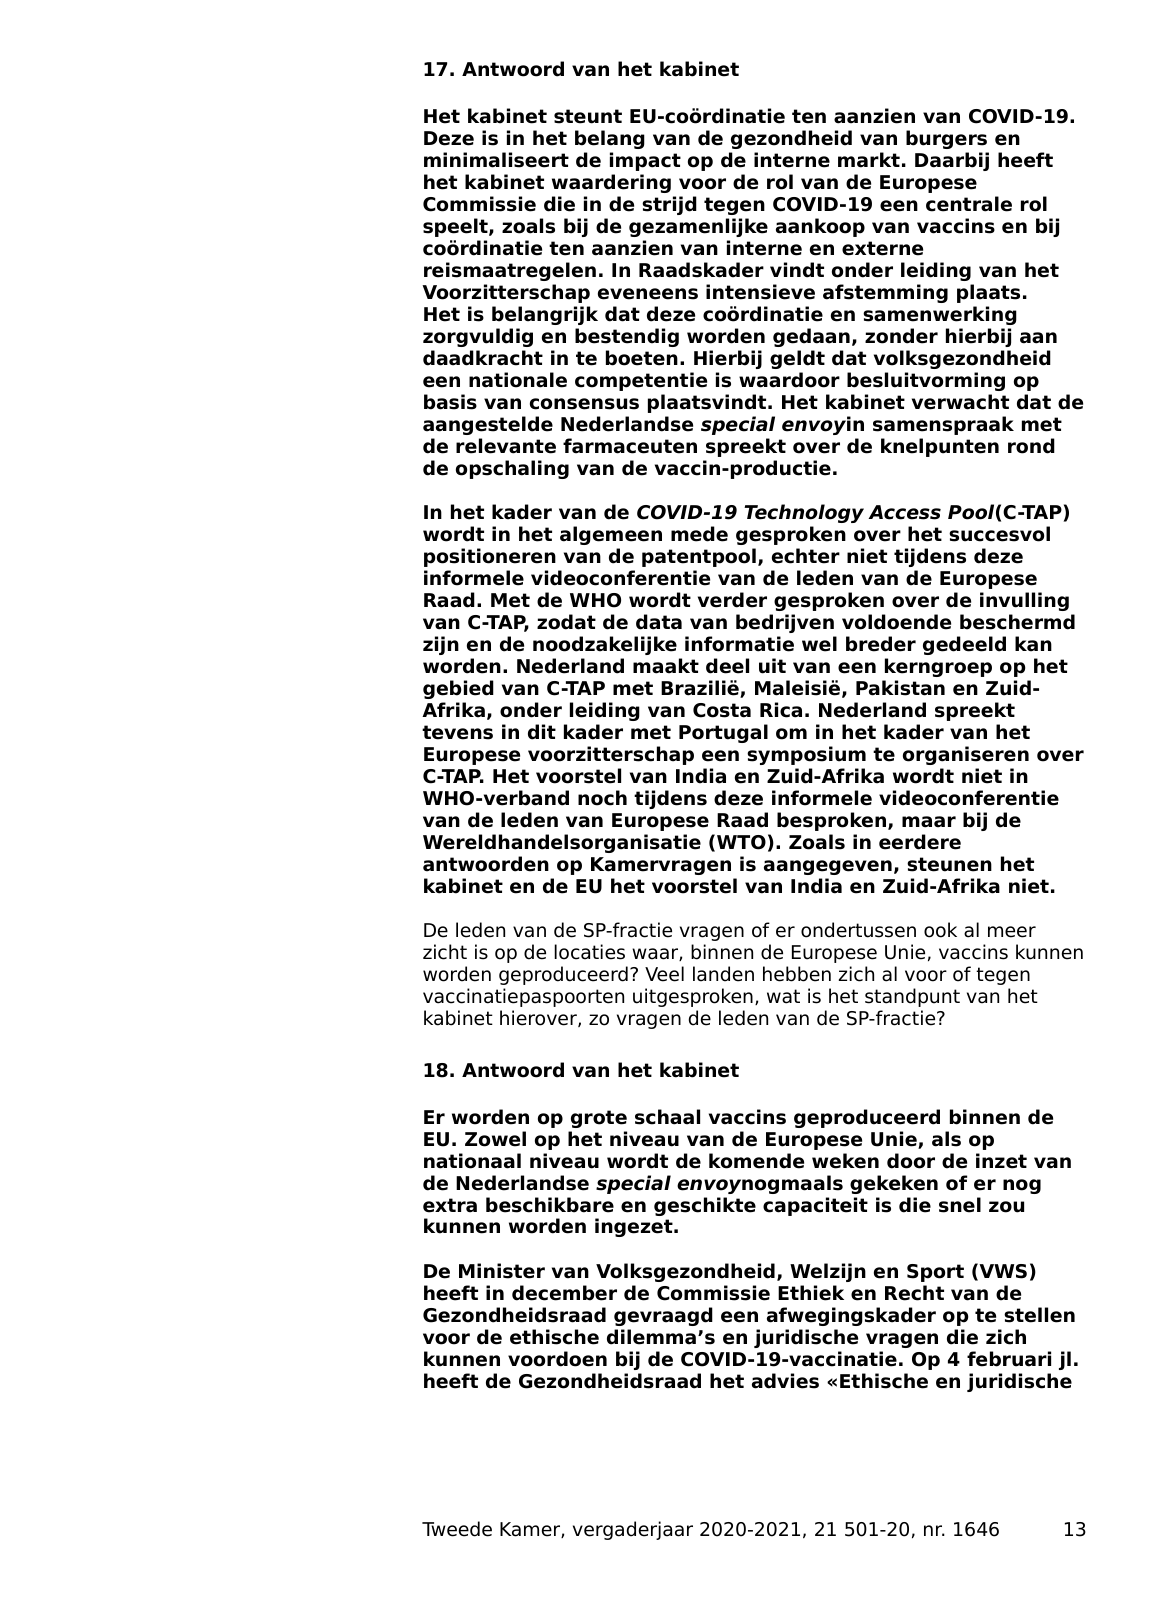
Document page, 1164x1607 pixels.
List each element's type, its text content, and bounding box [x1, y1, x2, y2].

subtitle 18. Antwoord van het kabinet [422, 1059, 1087, 1082]
text Het is belangrijk dat deze coördinatie en samenwerking zorgvuldig en bestendig worden gedaan, zonder hierbij aan daadkracht in te boeten. Hierbij geldt dat volksgezondheid een nationale competentie is waardoor besluitvorming op basis van consensus plaatsvindt. Het kabinet verwacht dat de aangestelde Nederlandse special envoyin samenspraak met de relevante farmaceuten spreekt over de knelpunten rond de opschaling van de vaccin-productie. [422, 304, 1087, 480]
text Er worden op grote schaal vaccins geproduceerd binnen de EU. Zowel op het niveau van de Europese Unie, als op nationaal niveau wordt de komende weken door de inzet van de Nederlandse special envoynogmaals gekeken of er nog extra beschikbare en geschikte capaciteit is die snel zou kunnen worden ingezet. [422, 1107, 1087, 1238]
text De leden van de SP-fractie vragen of er ondertussen ook al meer zicht is op de locaties waar, binnen de Europese Unie, vaccins kunnen worden geproduceerd? Veel landen hebben zich al voor of tegen vaccinatiepaspoorten uitgesproken, wat is het standpunt van het kabinet hierover, zo vragen de leden van de SP-fractie? [422, 920, 1087, 1029]
text In het kader van de COVID-19 Technology Access Pool(C-TAP) wordt in het algemeen mede gesproken over het succesvol positioneren van de patentpool, echter niet tijdens deze informele videoconferentie van de leden van de Europese Raad. Met de WHO wordt verder gesproken over de invulling van C-TAP, zodat de data van bedrijven voldoende beschermd zijn en de noodzakelijke informatie wel breder gedeeld kan worden. Nederland maakt deel uit van een kerngroep op het gebied van C-TAP met Brazilië, Maleisië, Pakistan en Zuid-Afrika, onder leiding van Costa Rica. Nederland spreekt tevens in dit kader met Portugal om in het kader van het Europese voorzitterschap een symposium te organiseren over C-TAP. Het voorstel van India en Zuid-Afrika wordt niet in WHO-verband noch tijdens deze informele videoconferentie van de leden van Europese Raad besproken, maar bij de Wereldhandelsorganisatie (WTO). Zoals in eerdere antwoorden op Kamervragen is aangegeven, steunen het kabinet en de EU het voorstel van India en Zuid-Afrika niet. [422, 502, 1087, 897]
subtitle 17. Antwoord van het kabinet [422, 59, 1087, 81]
text De Minister van Volksgezondheid, Welzijn en Sport (VWS) heeft in december de Commissie Ethiek en Recht van de Gezondheidsraad gevraagd een afwegingskader op te stellen voor de ethische dilemma’s en juridische vragen die zich kunnen voordoen bij de COVID-19-vaccinatie. Op 4 februari jl. heeft de Gezondheidsraad het advies «Ethische en juridische [422, 1261, 1087, 1392]
text Het kabinet steunt EU-coördinatie ten aanzien van COVID-19. Deze is in het belang van de gezondheid van burgers en minimaliseert de impact op de interne markt. Daarbij heeft het kabinet waardering voor de rol van de Europese Commissie die in de strijd tegen COVID-19 een centrale rol speelt, zoals bij de gezamenlijke aankoop van vaccins en bij coördinatie ten aanzien van interne en externe reismaatregelen. In Raadskader vindt onder leiding van het Voorzitterschap eveneens intensieve afstemming plaats. [422, 106, 1087, 304]
